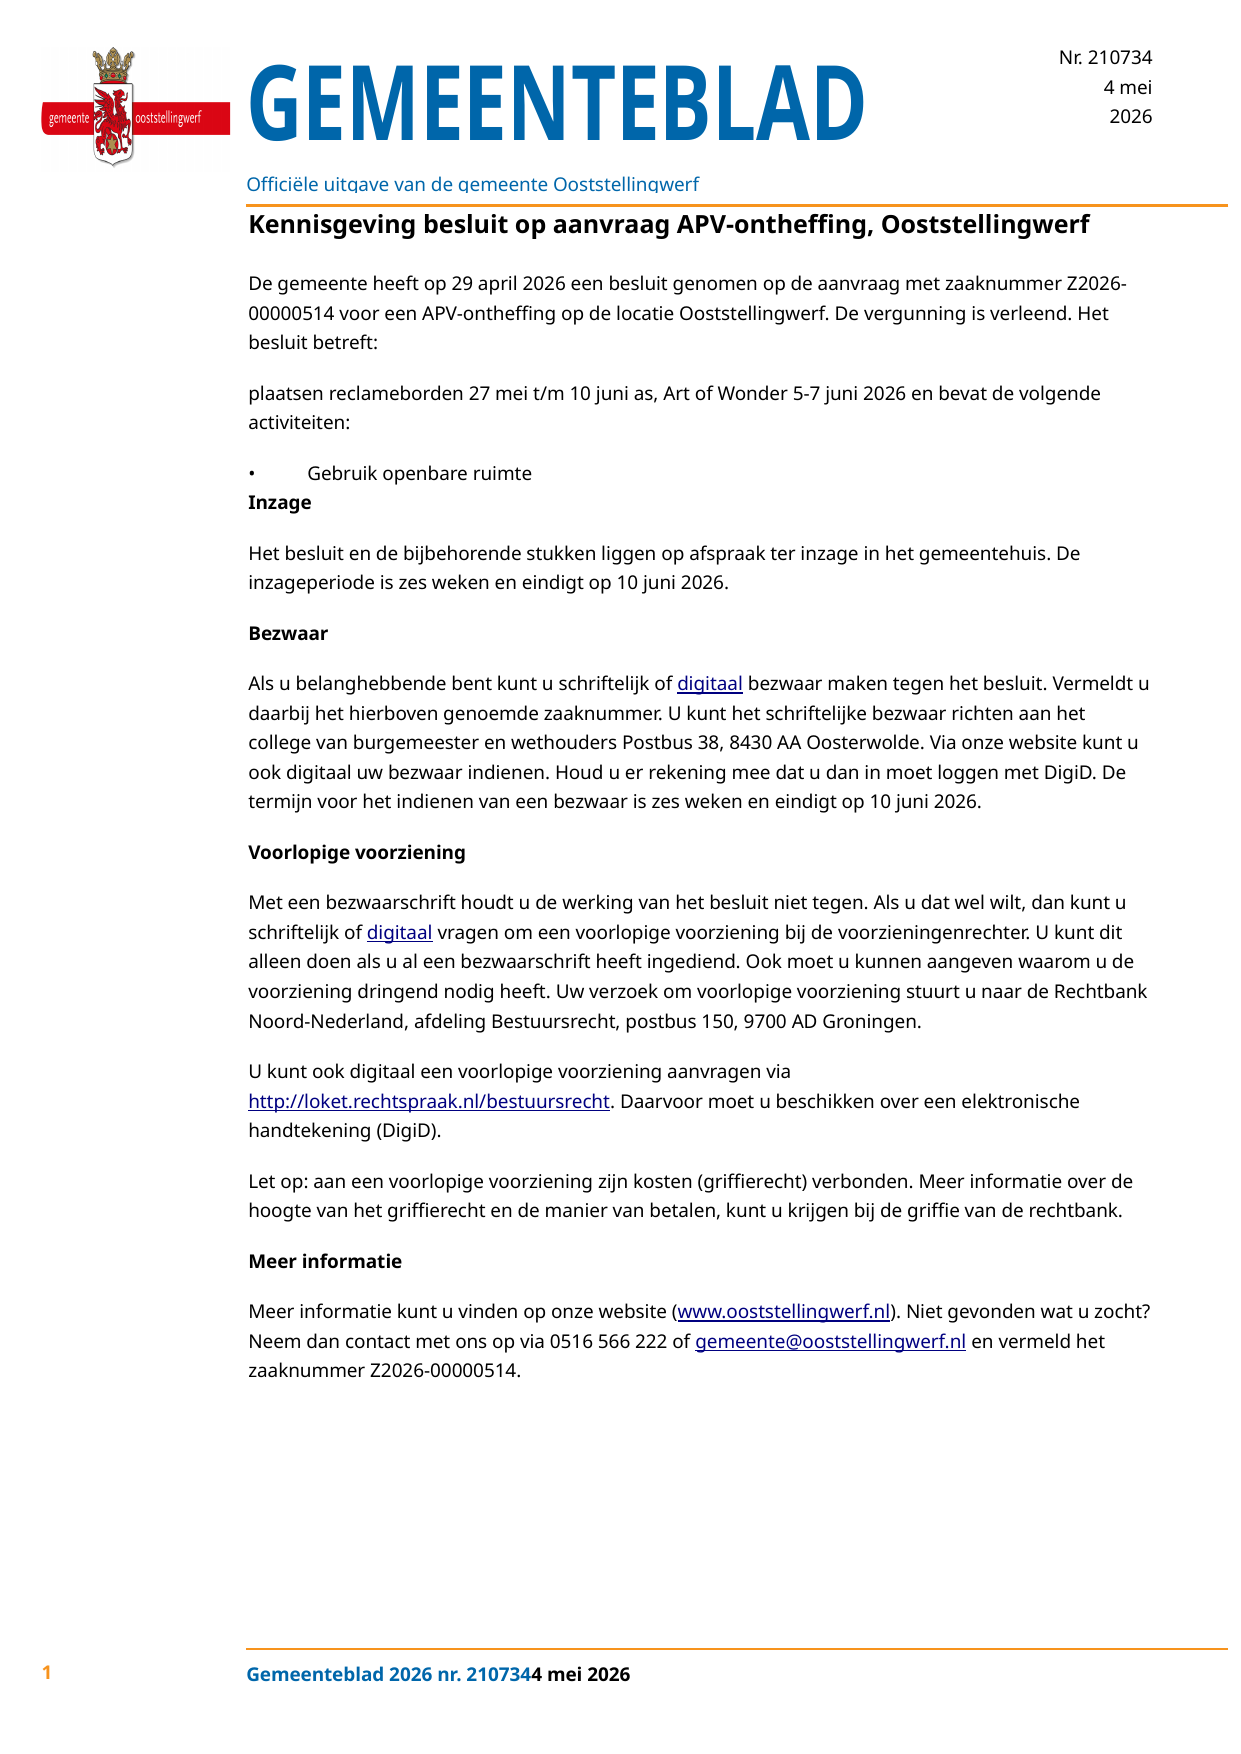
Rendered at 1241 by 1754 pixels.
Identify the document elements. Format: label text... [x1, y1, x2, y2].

text Met een bezwaarschrift houdt u de werking van het besluit niet tegen. Als u dat wel wilt, dan kunt u schriftelijk of digitaal vragen om een voorlopige voorziening bij de voorzieningenrechter. U kunt dit alleen doen als u al een bezwaarschrift heeft ingediend. Ook moet u kunnen aangeven waarom u de voorziening dringend nodig heeft. Uw verzoek om voorlopige voorziening stuurt u naar de Rechtbank Noord-Nederland, afdeling Bestuursrecht, postbus 150, 9700 AD Groningen. [248, 889, 1152, 1033]
text Als u belanghebbende bent kunt u schriftelijk of digitaal bezwaar maken tegen het besluit. Vermeldt u daarbij het hierboven genoemde zaaknummer. U kunt het schriftelijke bezwaar richten aan het college van burgemeester en wethouders Postbus 38, 8430 AA Oosterwolde. Via onze website kunt u ook digitaal uw bezwaar indienen. Houd u er rekening mee dat u dan in moet loggen met DigiD. De termijn voor het indienen van een bezwaar is zes weken en eindigt op 10 juni 2026. [248, 670, 1152, 814]
text De gemeente heeft op 29 april 2026 een besluit genomen op de aanvraag met zaaknummer Z2026-00000514 voor een APV-ontheffing op de locatie Ooststellingwerf. De vergunning is verleend. Het besluit betreft: [248, 270, 1152, 355]
text Inzage [248, 489, 1152, 515]
text Meer informatie kunt u vinden op onze website (www.ooststellingwerf.nl). Niet gevonden wat u zocht? Neem dan contact met ons op via 0516 566 222 of gemeente@ooststellingwerf.nl en vermeld het zaaknummer Z2026-00000514. [248, 1298, 1152, 1383]
text Kennisgeving besluit op aanvraag APV-ontheffing, Ooststellingwerf [248, 207, 1152, 241]
picture [41, 47, 231, 172]
text plaatsen reclameborden 27 mei t/m 10 juni as, Art of Wonder 5-7 juni 2026 en bevat de volgende activiteiten: [248, 380, 1152, 435]
text Bezwaar [248, 620, 1152, 646]
list Gebruik openbare ruimte [248, 460, 1152, 486]
text U kunt ook digitaal een voorlopige voorziening aanvragen via http://loket.rechtspraak.nl/bestuursrecht. Daarvoor moet u beschikken over een elektronische handtekening (DigiD). [248, 1058, 1152, 1143]
text Meer informatie [248, 1248, 1152, 1273]
text Voorlopige voorziening [248, 839, 1152, 865]
text Het besluit en de bijbehorende stukken liggen op afspraak ter inzage in het gemeentehuis. De inzageperiode is zes weken en eindigt op 10 juni 2026. [248, 540, 1152, 595]
text Let op: aan een voorlopige voorziening zijn kosten (griffierecht) verbonden. Meer informatie over de hoogte van het griffierecht en de manier van betalen, kunt u krijgen bij de griffie van de rechtbank. [248, 1168, 1152, 1223]
